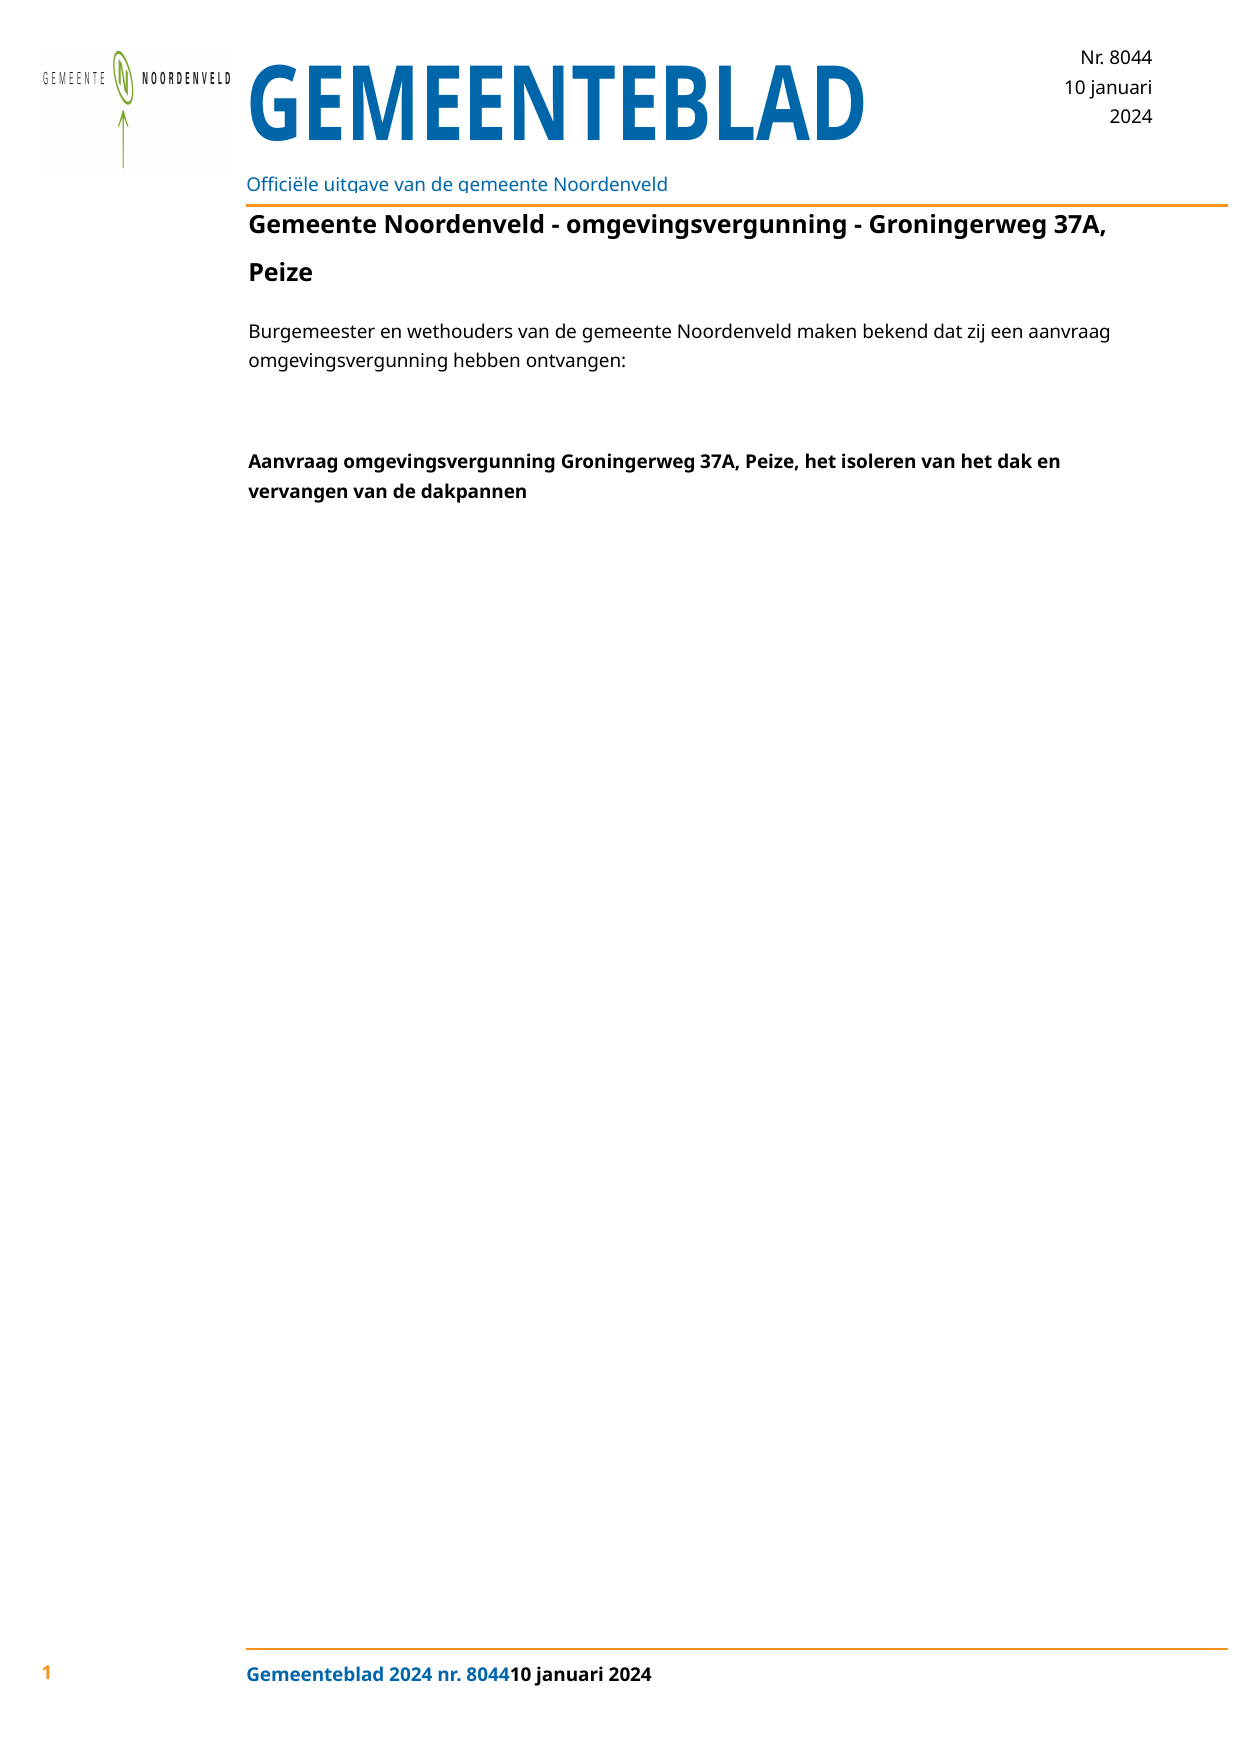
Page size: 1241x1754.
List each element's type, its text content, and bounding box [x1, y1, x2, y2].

text Gemeente Noordenveld - omgevingsvergunning - Groningerweg 37A, Peize [248, 207, 1152, 288]
text Burgemeester en wethouders van de gemeente Noordenveld maken bekend dat zij een aanvraag omgevingsvergunning hebben ontvangen: [248, 318, 1152, 373]
picture [41, 47, 231, 172]
text Aanvraag omgevingsvergunning Groningerweg 37A, Peize, het isoleren van het dak en vervangen van de dakpannen [248, 448, 1152, 504]
